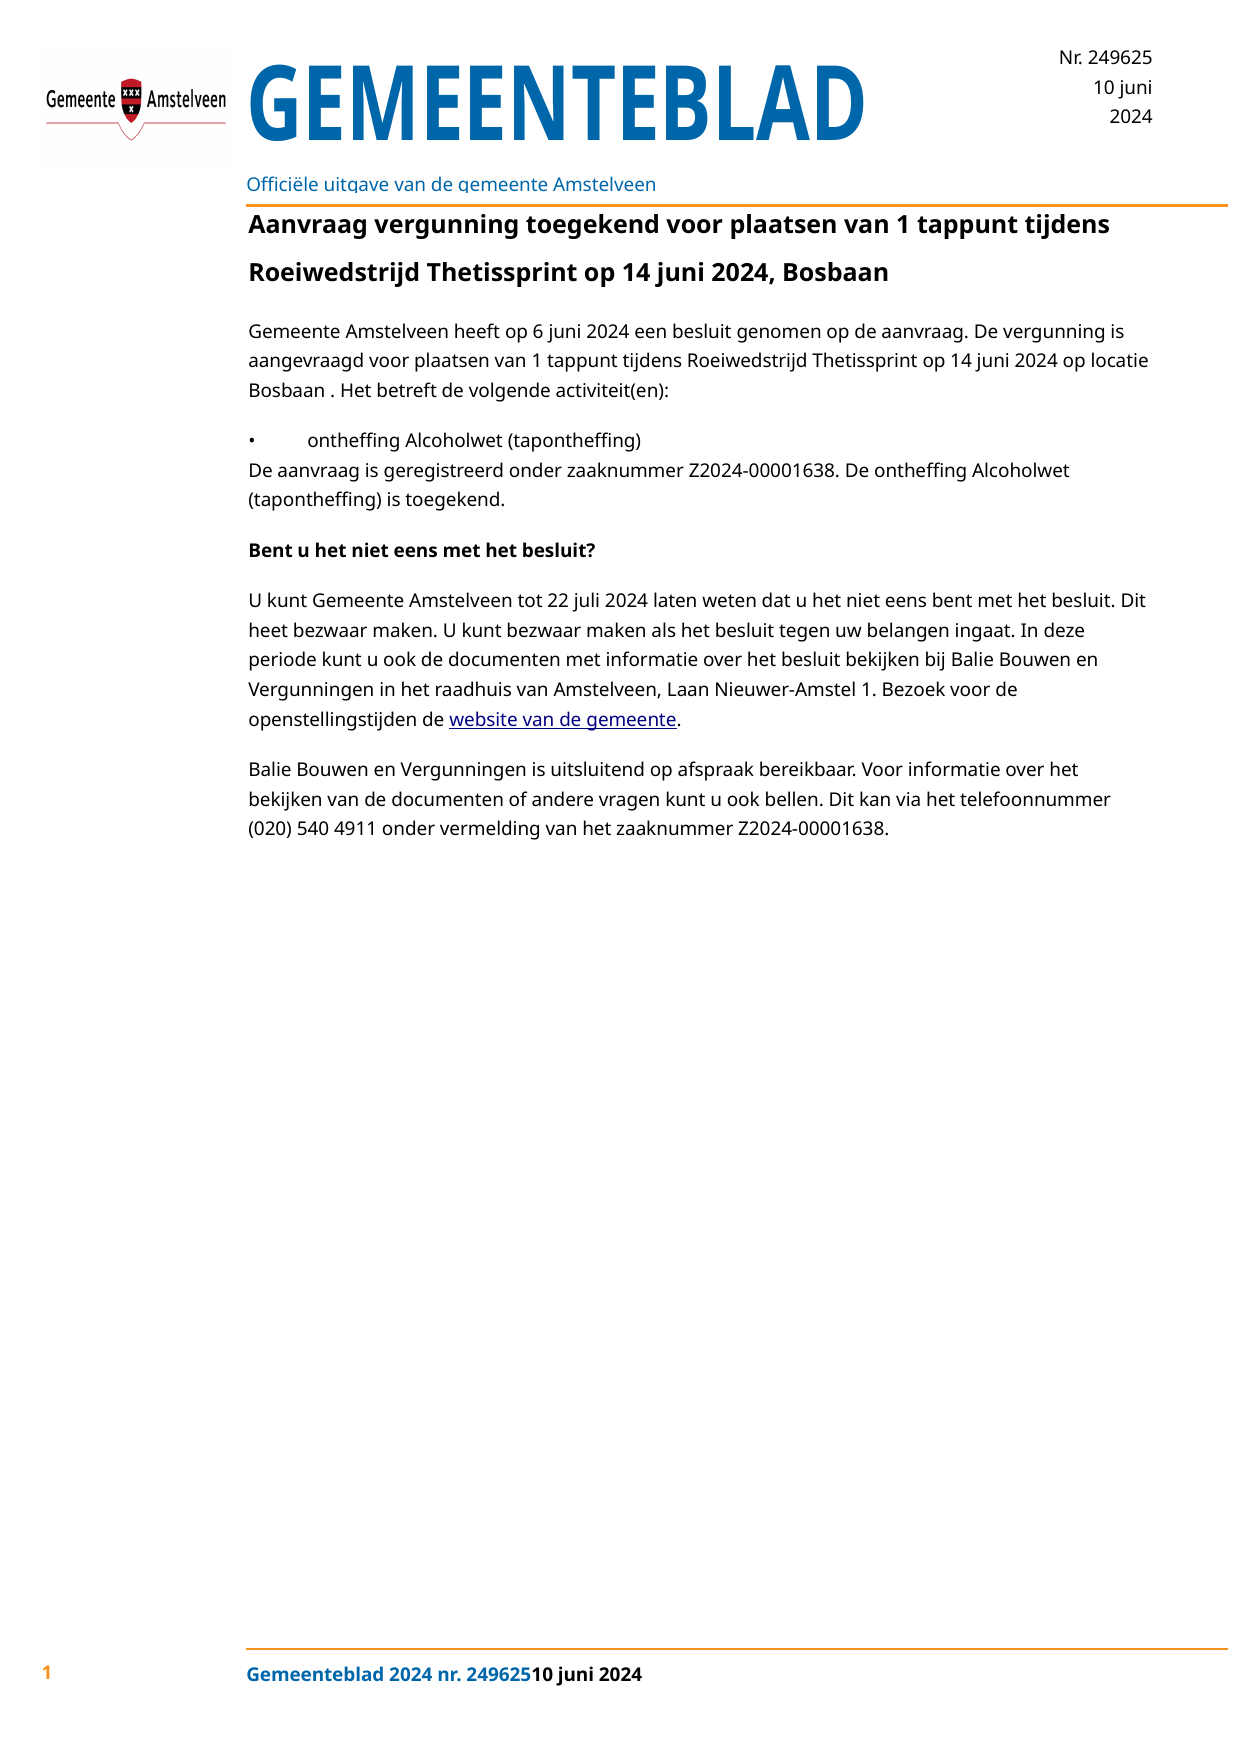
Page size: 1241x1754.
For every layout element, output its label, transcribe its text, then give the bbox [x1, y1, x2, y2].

text Balie Bouwen en Vergunningen is uitsluitend op afspraak bereikbaar. Voor informatie over het bekijken van de documenten of andere vragen kunt u ook bellen. Dit kan via het telefoonnummer (020) 540 4911 onder vermelding van het zaaknummer Z2024-00001638. [248, 756, 1152, 841]
list ontheffing Alcoholwet (tapontheffing) [248, 427, 1152, 453]
text Gemeente Amstelveen heeft op 6 juni 2024 een besluit genomen op de aanvraag. De vergunning is aangevraagd voor plaatsen van 1 tappunt tijdens Roeiwedstrijd Thetissprint op 14 juni 2024 op locatie Bosbaan . Het betreft de volgende activiteit(en): [248, 318, 1152, 403]
text Bent u het niet eens met het besluit? [248, 537, 1152, 563]
picture [41, 47, 231, 172]
text De aanvraag is geregistreerd onder zaaknummer Z2024-00001638. De ontheffing Alcoholwet (tapontheffing) is toegekend. [248, 457, 1152, 512]
text U kunt Gemeente Amstelveen tot 22 juli 2024 laten weten dat u het niet eens bent met het besluit. Dit heet bezwaar maken. U kunt bezwaar maken als het besluit tegen uw belangen ingaat. In deze periode kunt u ook de documenten met informatie over het besluit bekijken bij Balie Bouwen en Vergunningen in het raadhuis van Amstelveen, Laan Nieuwer-Amstel 1. Bezoek voor de openstellingstijden de website van de gemeente. [248, 587, 1152, 732]
text Aanvraag vergunning toegekend voor plaatsen van 1 tappunt tijdens Roeiwedstrijd Thetissprint op 14 juni 2024, Bosbaan [248, 207, 1152, 288]
